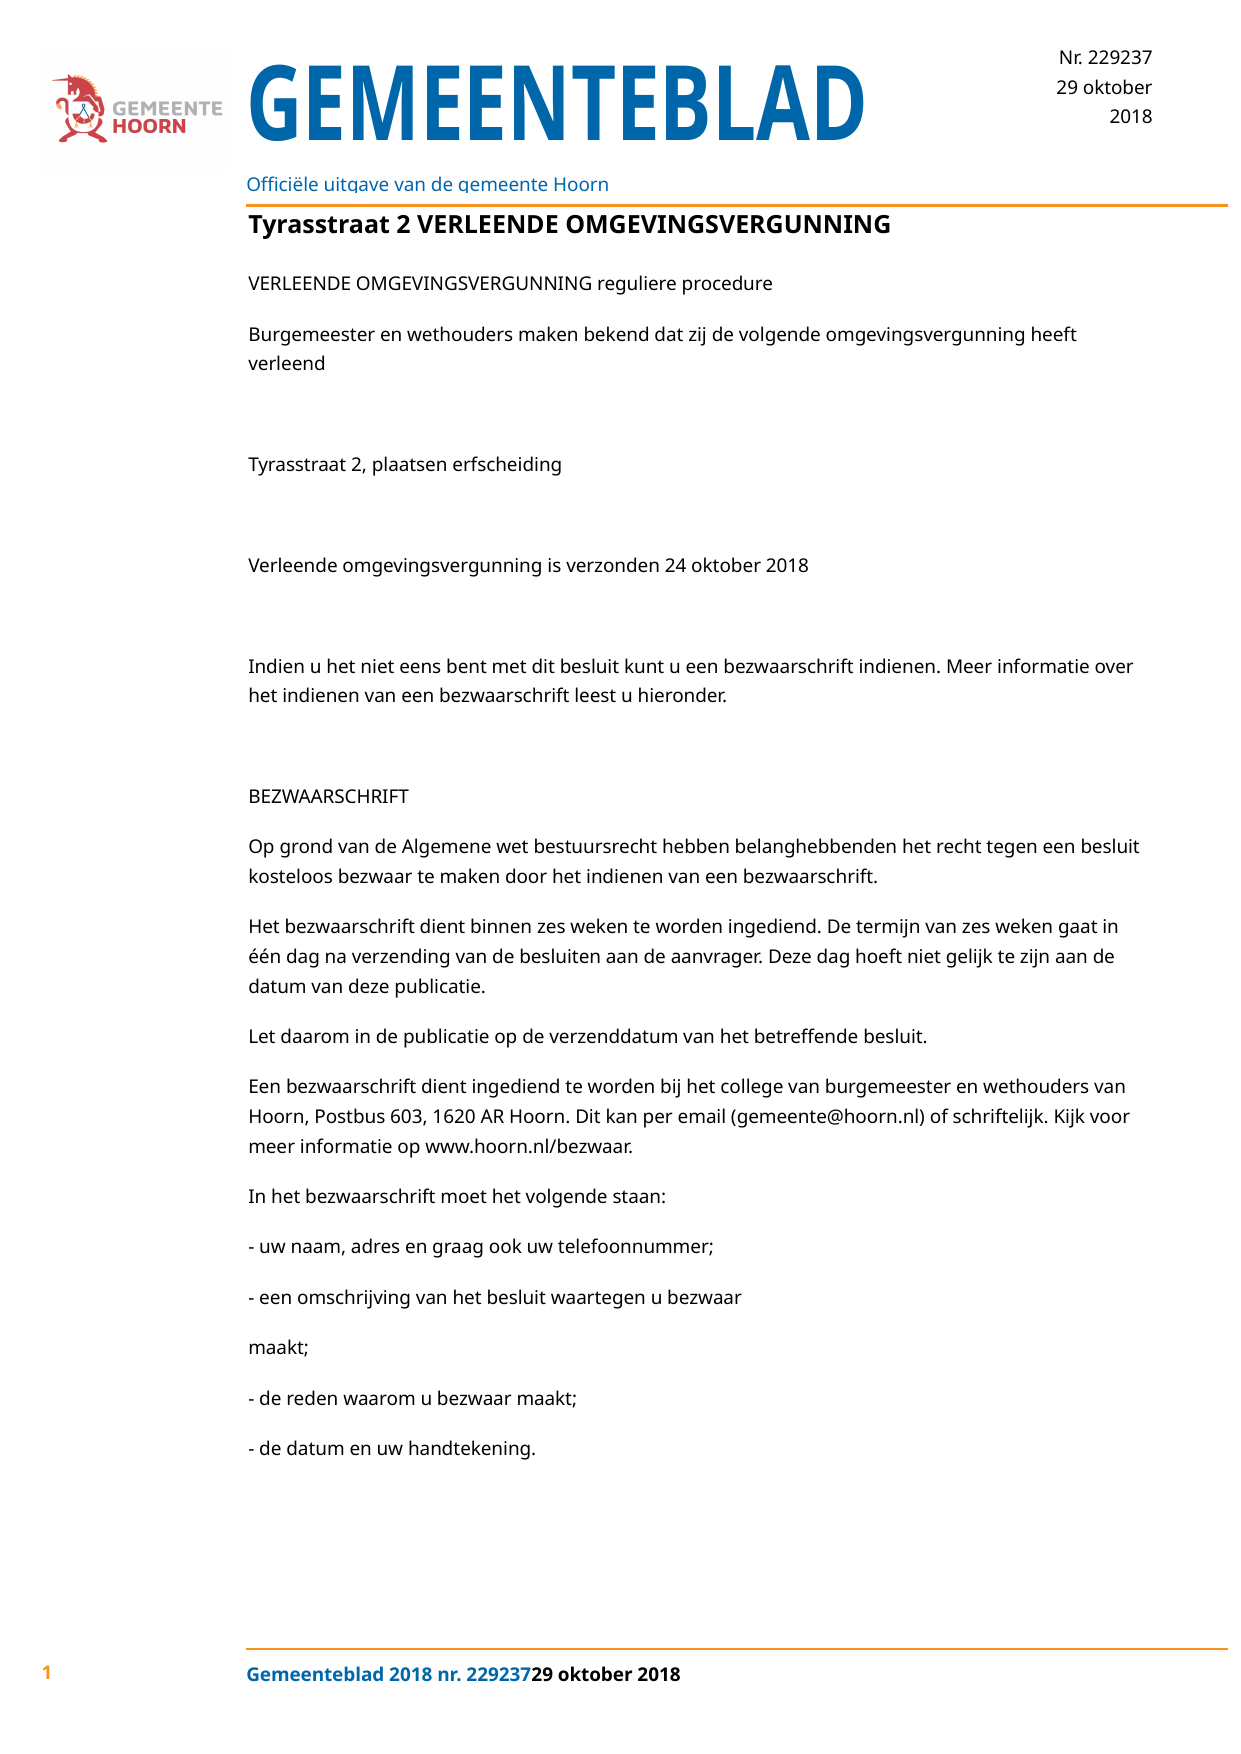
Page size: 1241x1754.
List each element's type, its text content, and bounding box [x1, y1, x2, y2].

text Het bezwaarschrift dient binnen zes weken te worden ingediend. De termijn van zes weken gaat in één dag na verzending van de besluiten aan de aanvrager. Deze dag hoeft niet gelijk te zijn aan de datum van deze publicatie. [248, 914, 1152, 998]
text maakt; [248, 1334, 1152, 1360]
text Burgemeester en wethouders maken bekend dat zij de volgende omgevingsvergunning heeft verleend [248, 321, 1152, 376]
text Verleende omgevingsvergunning is verzonden 24 oktober 2018 [248, 552, 1152, 578]
text In het bezwaarschrift moet het volgende staan: [248, 1183, 1152, 1209]
text Indien u het niet eens bent met dit besluit kunt u een bezwaarschrift indienen. Meer informatie over het indienen van een bezwaarschrift leest u hieronder. [248, 653, 1152, 708]
text Op grond van de Algemene wet bestuursrecht hebben belanghebbenden het recht tegen een besluit kosteloos bezwaar te maken door het indienen van een bezwaarschrift. [248, 834, 1152, 889]
text - de reden waarom u bezwaar maakt; [248, 1385, 1152, 1411]
text Tyrasstraat 2, plaatsen erfscheiding [248, 451, 1152, 477]
text Let daarom in de publicatie op de verzenddatum van het betreffende besluit. [248, 1023, 1152, 1049]
picture [41, 47, 231, 172]
text Een bezwaarschrift dient ingediend te worden bij het college van burgemeester en wethouders van Hoorn, Postbus 603, 1620 AR Hoorn. Dit kan per email (gemeente@hoorn.nl) of schriftelijk. Kijk voor meer informatie op www.hoorn.nl/bezwaar. [248, 1074, 1152, 1158]
text BEZWAARSCHRIFT [248, 783, 1152, 809]
text - een omschrijving van het besluit waartegen u bezwaar [248, 1284, 1152, 1310]
text - uw naam, adres en graag ook uw telefoonnummer; [248, 1234, 1152, 1259]
text Tyrasstraat 2 VERLEENDE OMGEVINGSVERGUNNING [248, 207, 1152, 241]
text - de datum en uw handtekening. [248, 1435, 1152, 1461]
text VERLEENDE OMGEVINGSVERGUNNING reguliere procedure [248, 270, 1152, 296]
